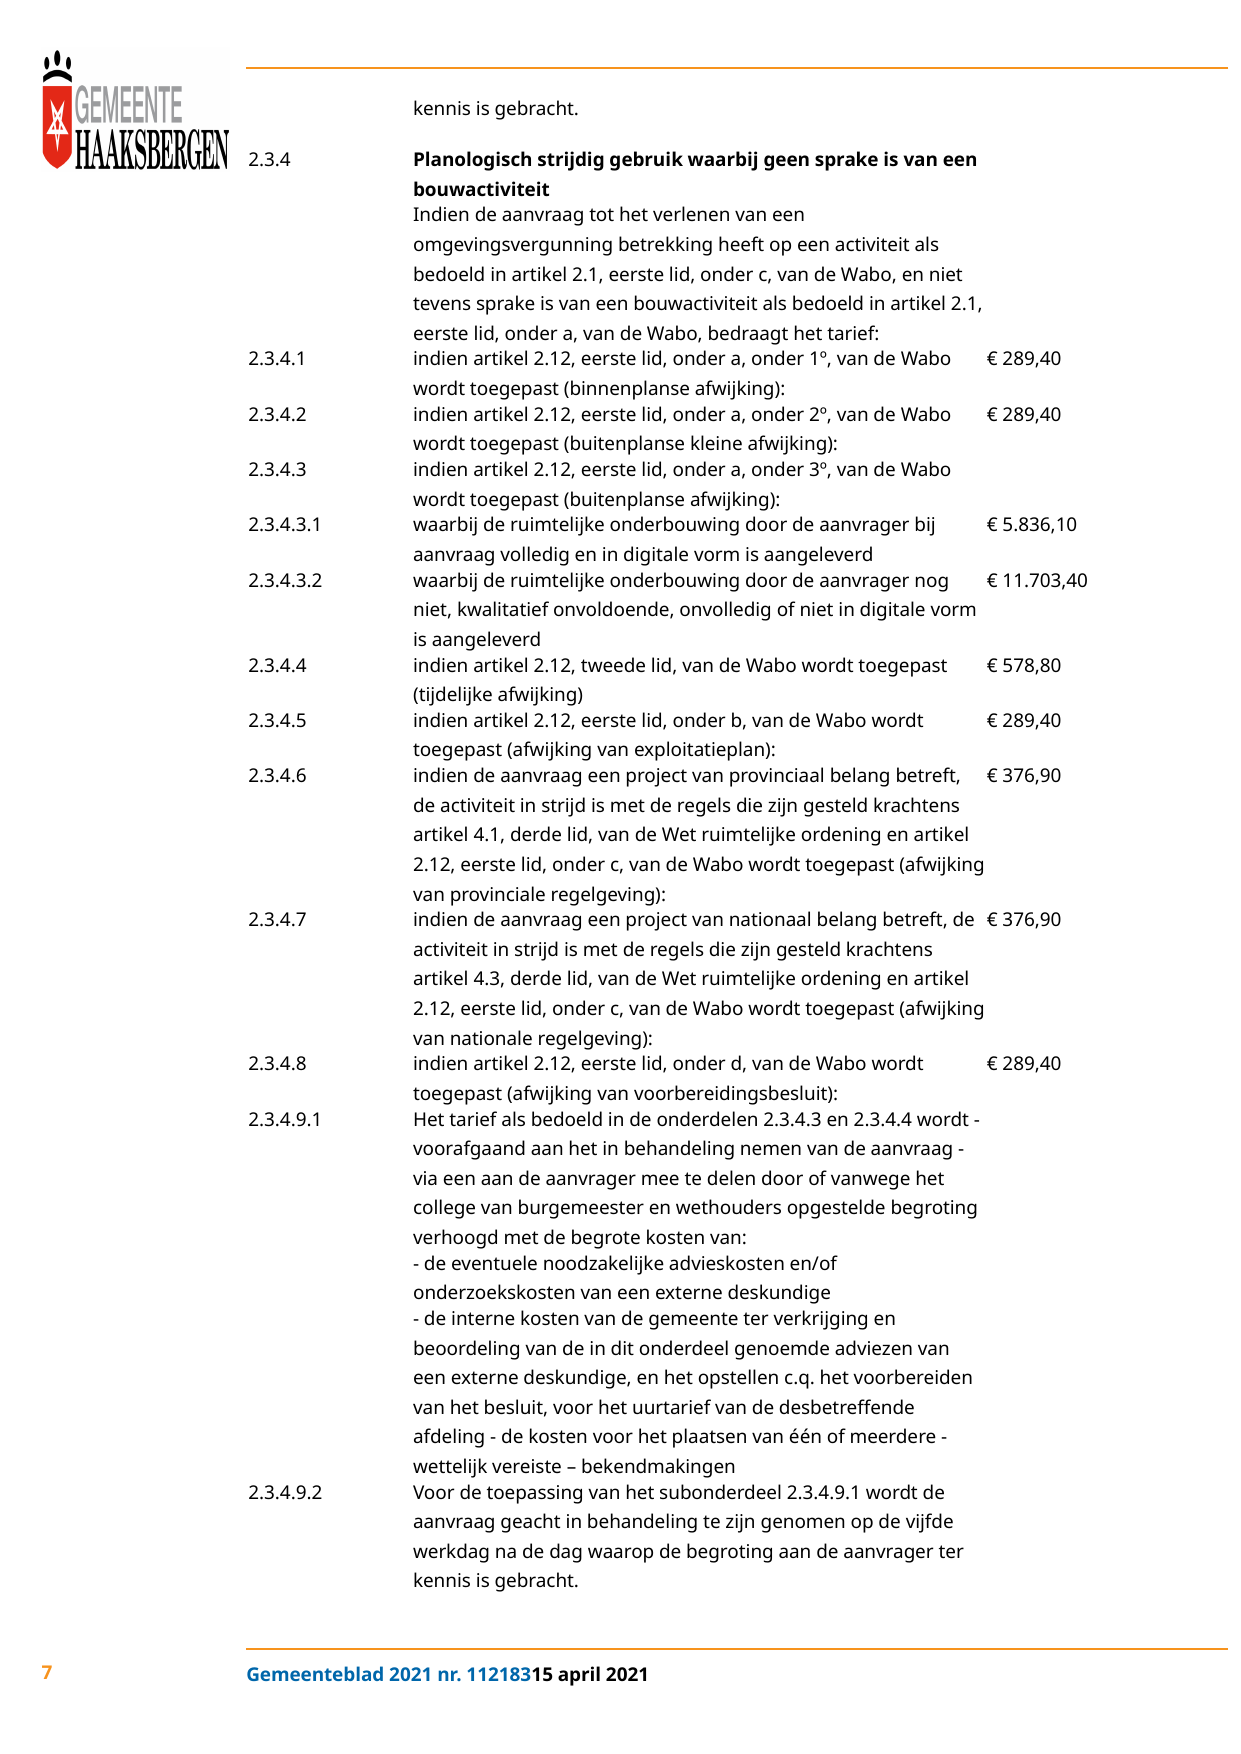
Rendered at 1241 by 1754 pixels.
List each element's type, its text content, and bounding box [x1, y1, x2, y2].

table_cell waarbij de ruimtelijke onderbouwing door de aanvrager nog niet, kwalitatief onvoldoende, onvolledig of niet in digitale vorm is aangeleverd [413, 567, 987, 652]
table_cell [248, 1250, 413, 1305]
table_cell 2.3.4.3.1 [248, 512, 413, 567]
table_cell 2.3.4.2 [248, 401, 413, 456]
table_cell indien artikel 2.12, eerste lid, onder b, van de Wabo wordt toegepast (afwijking van exploitatieplan): [413, 707, 987, 762]
table_cell [987, 121, 1152, 146]
table_cell € 376,90 [987, 906, 1152, 1051]
table_cell [987, 1250, 1152, 1305]
table_cell [248, 1305, 413, 1479]
table_cell indien de aanvraag een project van provinciaal belang betreft, de activiteit in strijd is met de regels die zijn gesteld krachtens artikel 4.1, derde lid, van de Wet ruimtelijke ordening en artikel 2.12, eerste lid, onder c, van de Wabo wordt toegepast (afwijking van provinciale regelgeving): [413, 763, 987, 906]
table_cell 2.3.4.9.2 [248, 1479, 413, 1593]
table_cell [987, 95, 1152, 121]
table_cell indien artikel 2.12, eerste lid, onder a, onder 2º, van de Wabo wordt toegepast (buitenplanse kleine afwijking): [413, 401, 987, 456]
table_cell € 376,90 [987, 763, 1152, 906]
table_cell Voor de toepassing van het subonderdeel 2.3.4.9.1 wordt de aanvraag geacht in behandeling te zijn genomen op de vijfde werkdag na de dag waarop de begroting aan de aanvrager ter kennis is gebracht. [413, 1479, 987, 1593]
table_cell 2.3.4.4 [248, 652, 413, 707]
table_cell [987, 1106, 1152, 1250]
table_cell € 289,40 [987, 401, 1152, 456]
table_cell € 11.703,40 [987, 567, 1152, 652]
table_cell indien artikel 2.12, eerste lid, onder d, van de Wabo wordt toegepast (afwijking van voorbereidingsbesluit): [413, 1051, 987, 1106]
table_cell € 289,40 [987, 707, 1152, 762]
table_cell [248, 121, 413, 146]
table_cell 2.3.4.6 [248, 763, 413, 906]
table_cell 2.3.4.7 [248, 906, 413, 1051]
table_cell Planologisch strijdig gebruik waarbij geen sprake is van een bouwactiviteit [413, 146, 987, 202]
table_cell [248, 202, 413, 346]
table_cell [248, 95, 413, 121]
table_cell 2.3.4.8 [248, 1051, 413, 1106]
table_cell indien artikel 2.12, eerste lid, onder a, onder 1º, van de Wabo wordt toegepast (binnenplanse afwijking): [413, 346, 987, 401]
table_cell [987, 1305, 1152, 1479]
table_cell 2.3.4.3 [248, 456, 413, 512]
table_cell 2.3.4.1 [248, 346, 413, 401]
table_cell [987, 1479, 1152, 1593]
table_cell waarbij de ruimtelijke onderbouwing door de aanvrager bij aanvraag volledig en in digitale vorm is aangeleverd [413, 512, 987, 567]
table_cell indien artikel 2.12, tweede lid, van de Wabo wordt toegepast (tijdelijke afwijking) [413, 652, 987, 707]
table_cell € 289,40 [987, 1051, 1152, 1106]
table_cell 2.3.4.9.1 [248, 1106, 413, 1250]
table_cell 2.3.4 [248, 146, 413, 202]
table_cell [987, 202, 1152, 346]
table_cell € 578,80 [987, 652, 1152, 707]
table_cell € 289,40 [987, 346, 1152, 401]
table_cell kennis is gebracht. [413, 95, 987, 121]
table_cell indien de aanvraag een project van nationaal belang betreft, de activiteit in strijd is met de regels die zijn gesteld krachtens artikel 4.3, derde lid, van de Wet ruimtelijke ordening en artikel 2.12, eerste lid, onder c, van de Wabo wordt toegepast (afwijking van nationale regelgeving): [413, 906, 987, 1051]
table_cell [987, 146, 1152, 202]
table_cell 2.3.4.5 [248, 707, 413, 762]
table_cell € 5.836,10 [987, 512, 1152, 567]
table_cell Het tarief als bedoeld in de onderdelen 2.3.4.3 en 2.3.4.4 wordt - voorafgaand aan het in behandeling nemen van de aanvraag - via een aan de aanvrager mee te delen door of vanwege het college van burgemeester en wethouders opgestelde begroting verhoogd met de begrote kosten van: [413, 1106, 987, 1250]
table_cell [413, 121, 987, 146]
table_cell Indien de aanvraag tot het verlenen van een omgevingsvergunning betrekking heeft op een activiteit als bedoeld in artikel 2.1, eerste lid, onder c, van de Wabo, en niet tevens sprake is van een bouwactiviteit als bedoeld in artikel 2.1, eerste lid, onder a, van de Wabo, bedraagt het tarief: [413, 202, 987, 346]
table_cell - de eventuele noodzakelijke advieskosten en/of onderzoekskosten van een externe deskundige [413, 1250, 987, 1305]
table_cell indien artikel 2.12, eerste lid, onder a, onder 3º, van de Wabo wordt toegepast (buitenplanse afwijking): [413, 456, 987, 512]
table_cell [987, 456, 1152, 512]
table_cell 2.3.4.3.2 [248, 567, 413, 652]
table_cell - de interne kosten van de gemeente ter verkrijging en beoordeling van de in dit onderdeel genoemde adviezen van een externe deskundige, en het opstellen c.q. het voorbereiden van het besluit, voor het uurtarief van de desbetreffende afdeling - de kosten voor het plaatsen van één of meerdere - wettelijk vereiste – bekendmakingen [413, 1305, 987, 1479]
picture [41, 47, 231, 172]
